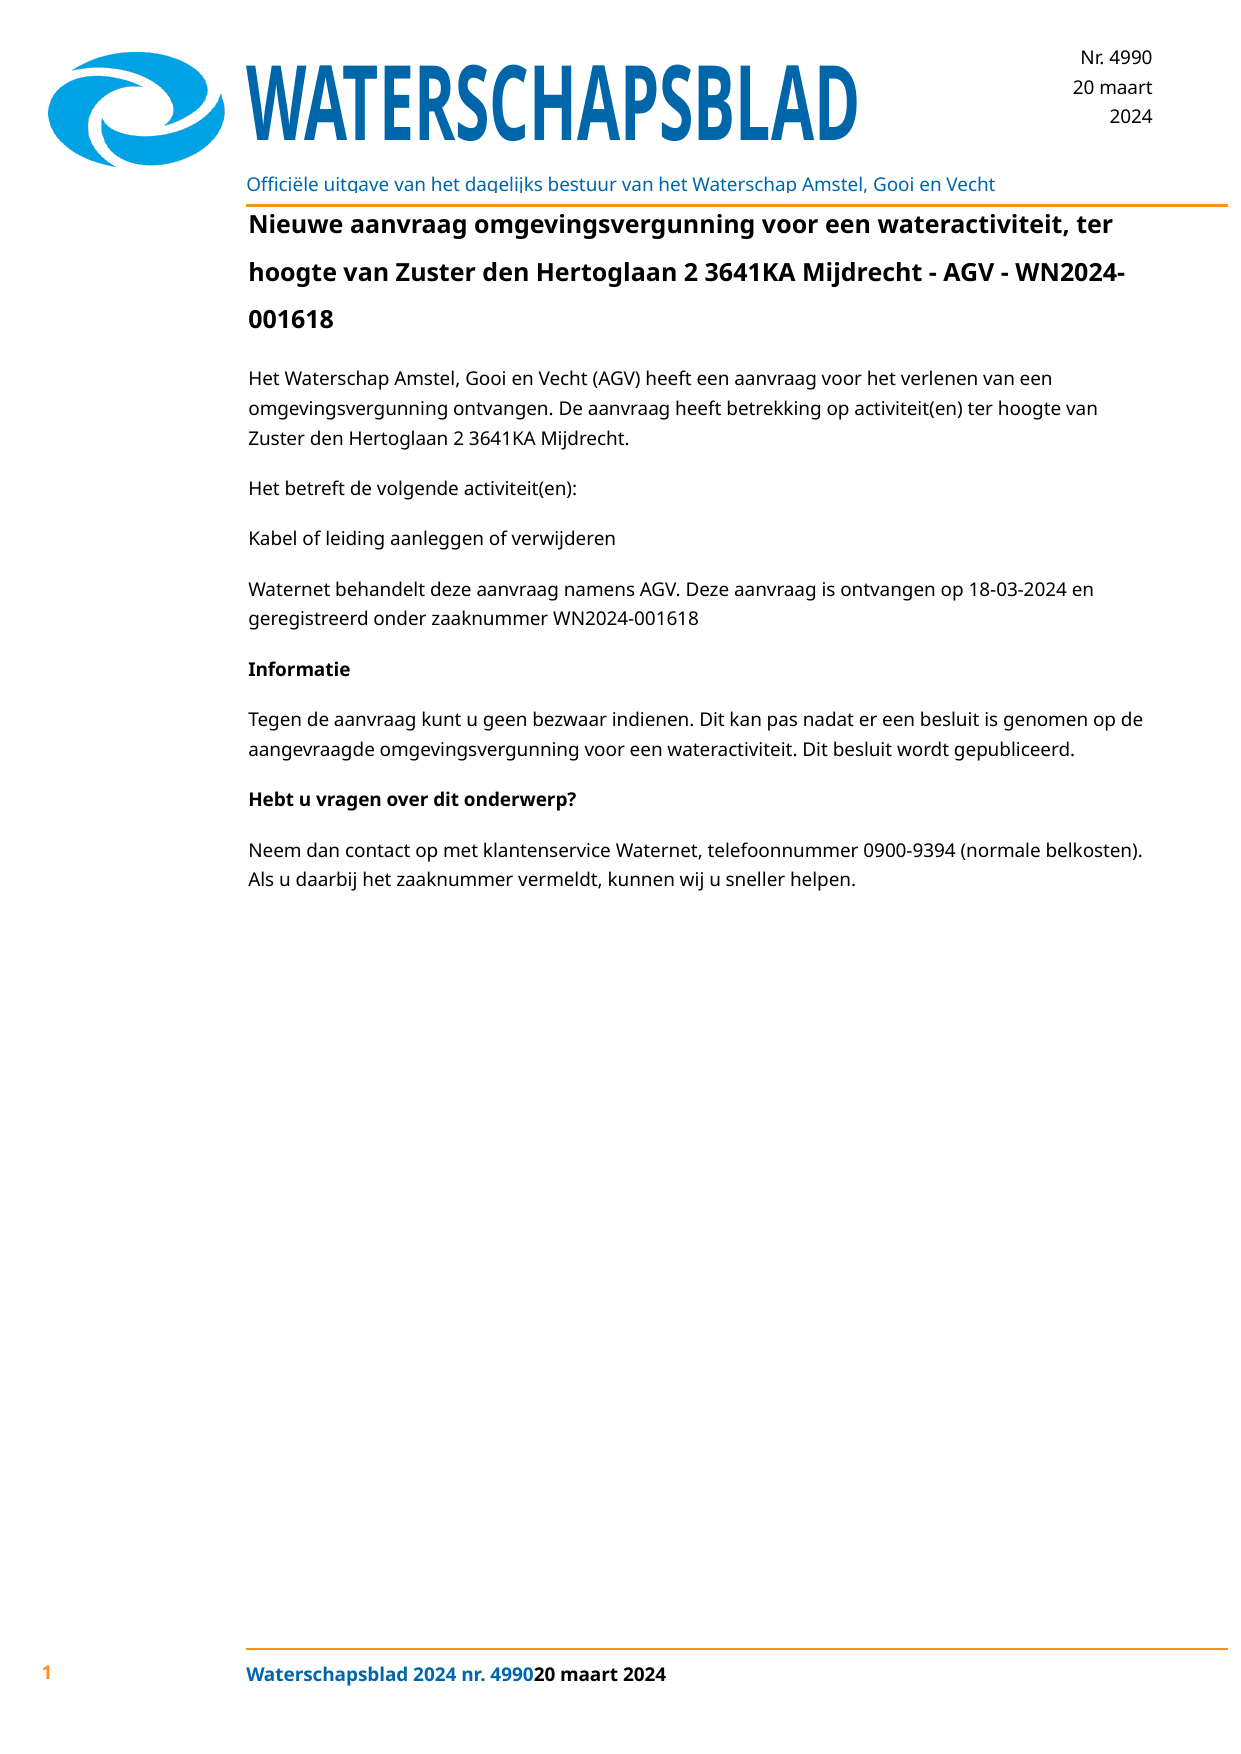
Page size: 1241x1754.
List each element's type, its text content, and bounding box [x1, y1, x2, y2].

text Neem dan contact op met klantenservice Waternet, telefoonnummer 0900-9394 (normale belkosten). Als u daarbij het zaaknummer vermeldt, kunnen wij u sneller helpen. [248, 837, 1152, 892]
text Informatie [248, 656, 1152, 682]
text Waternet behandelt deze aanvraag namens AGV. Deze aanvraag is ontvangen op 18-03-2024 en geregistreerd onder zaaknummer WN2024-001618 [248, 576, 1152, 631]
text Tegen de aanvraag kunt u geen bezwaar indienen. Dit kan pas nadat er een besluit is genomen op de aangevraagde omgevingsvergunning voor een wateractiviteit. Dit besluit wordt gepubliceerd. [248, 706, 1152, 762]
text Hebt u vragen over dit onderwerp? [248, 786, 1152, 812]
picture [41, 47, 231, 172]
text Het betreft de volgende activiteit(en): [248, 475, 1152, 501]
text Nieuwe aanvraag omgevingsvergunning voor een wateractiviteit, ter hoogte van Zuster den Hertoglaan 2 3641KA Mijdrecht - AGV - WN2024-001618 [248, 207, 1152, 336]
text Kabel of leiding aanleggen of verwijderen [248, 526, 1152, 551]
text Het Waterschap Amstel, Gooi en Vecht (AGV) heeft een aanvraag voor het verlenen van een omgevingsvergunning ontvangen. De aanvraag heeft betrekking op activiteit(en) ter hoogte van Zuster den Hertoglaan 2 3641KA Mijdrecht. [248, 366, 1152, 450]
